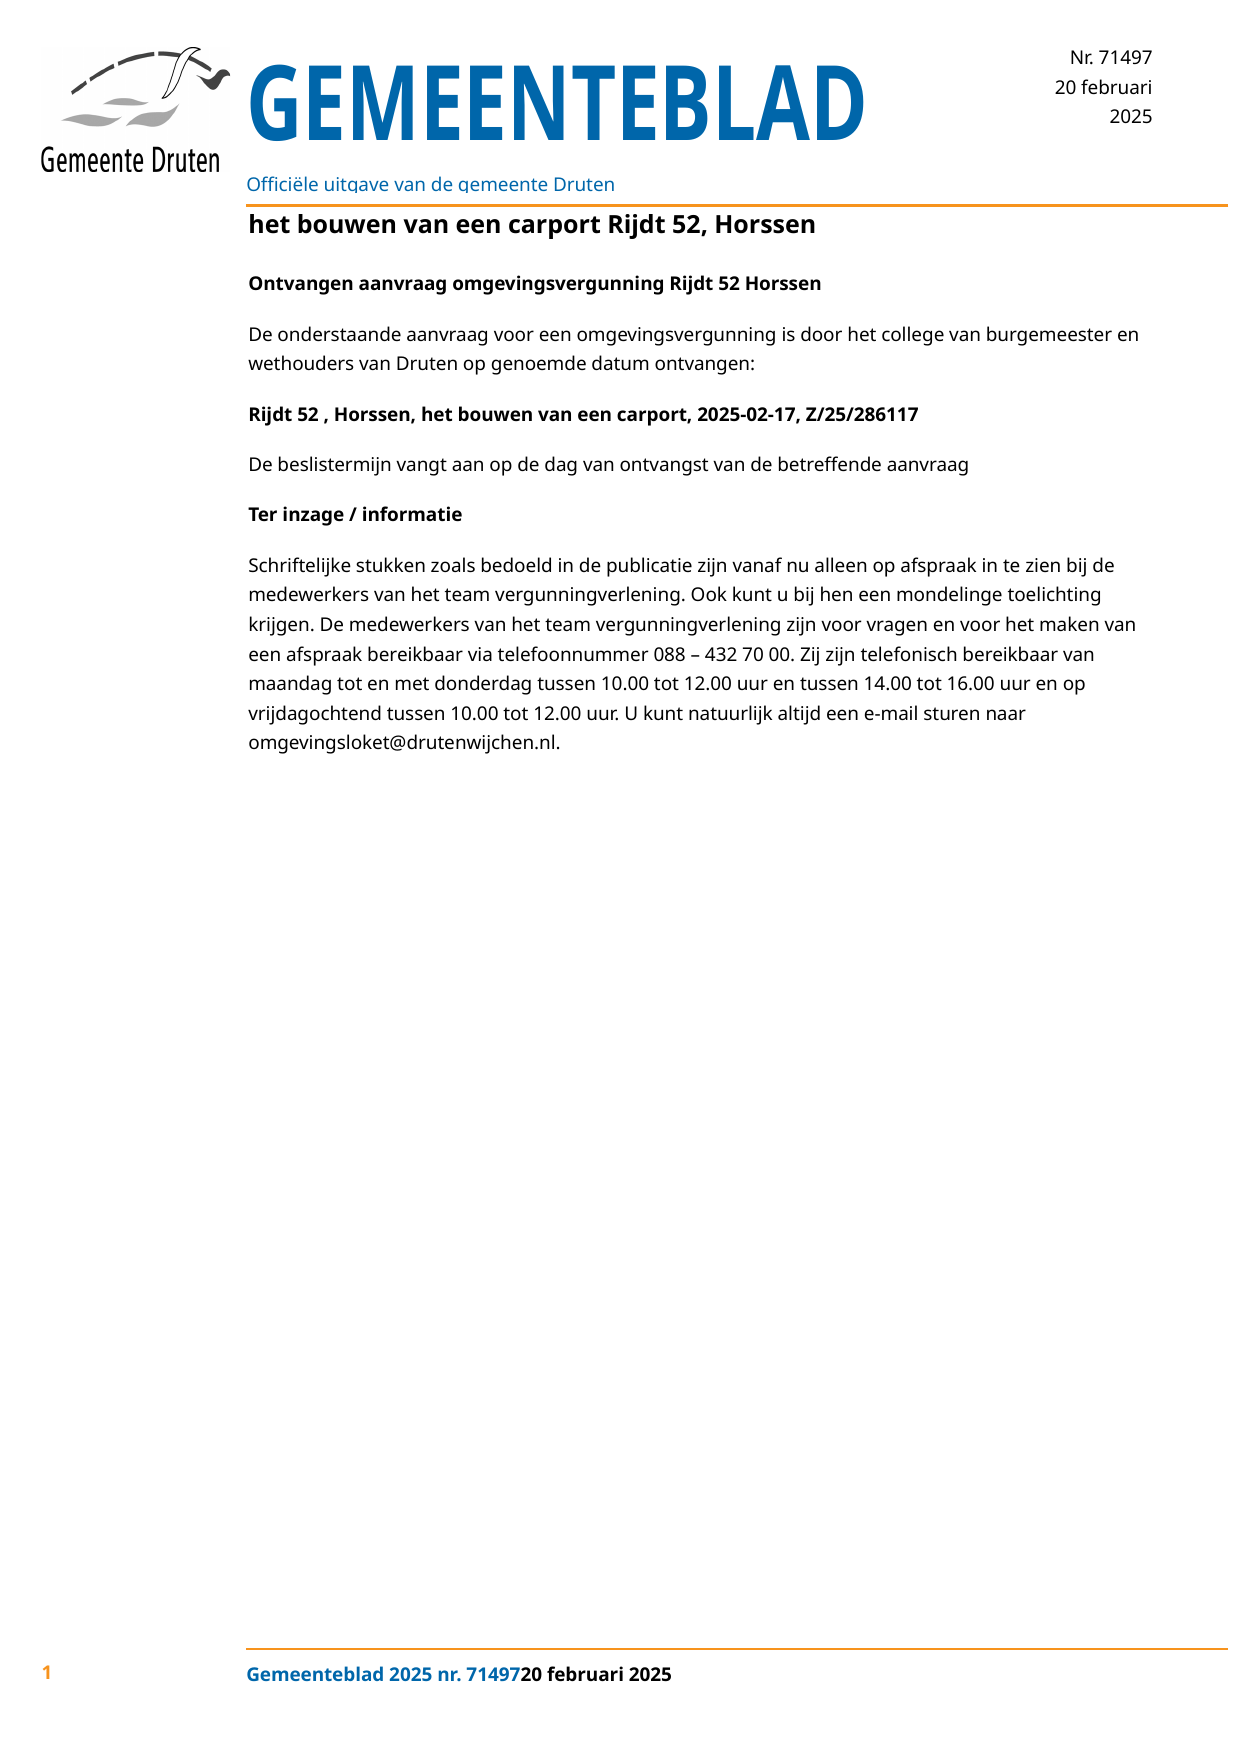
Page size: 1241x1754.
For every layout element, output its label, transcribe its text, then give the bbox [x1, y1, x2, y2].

text De onderstaande aanvraag voor een omgevingsvergunning is door het college van burgemeester en wethouders van Druten op genoemde datum ontvangen: [248, 321, 1152, 376]
text het bouwen van een carport Rijdt 52, Horssen [248, 207, 1152, 241]
text Ter inzage / informatie [248, 502, 1152, 527]
picture [41, 47, 231, 172]
text Schriftelijke stukken zoals bedoeld in de publicatie zijn vanaf nu alleen op afspraak in te zien bij de medewerkers van het team vergunningverlening. Ook kunt u bij hen een mondelinge toelichting krijgen. De medewerkers van het team vergunningverlening zijn voor vragen en voor het maken van een afspraak bereikbaar via telefoonnummer 088 – 432 70 00. Zij zijn telefonisch bereikbaar van maandag tot en met donderdag tussen 10.00 tot 12.00 uur en tussen 14.00 tot 16.00 uur en op vrijdagochtend tussen 10.00 tot 12.00 uur. U kunt natuurlijk altijd een e-mail sturen naar omgevingsloket@drutenwijchen.nl. [248, 552, 1152, 755]
text De beslistermijn vangt aan op de dag van ontvangst van de betreffende aanvraag [248, 451, 1152, 477]
text Ontvangen aanvraag omgevingsvergunning Rijdt 52 Horssen [248, 270, 1152, 296]
text Rijdt 52 , Horssen, het bouwen van een carport, 2025-02-17, Z/25/286117 [248, 401, 1152, 426]
